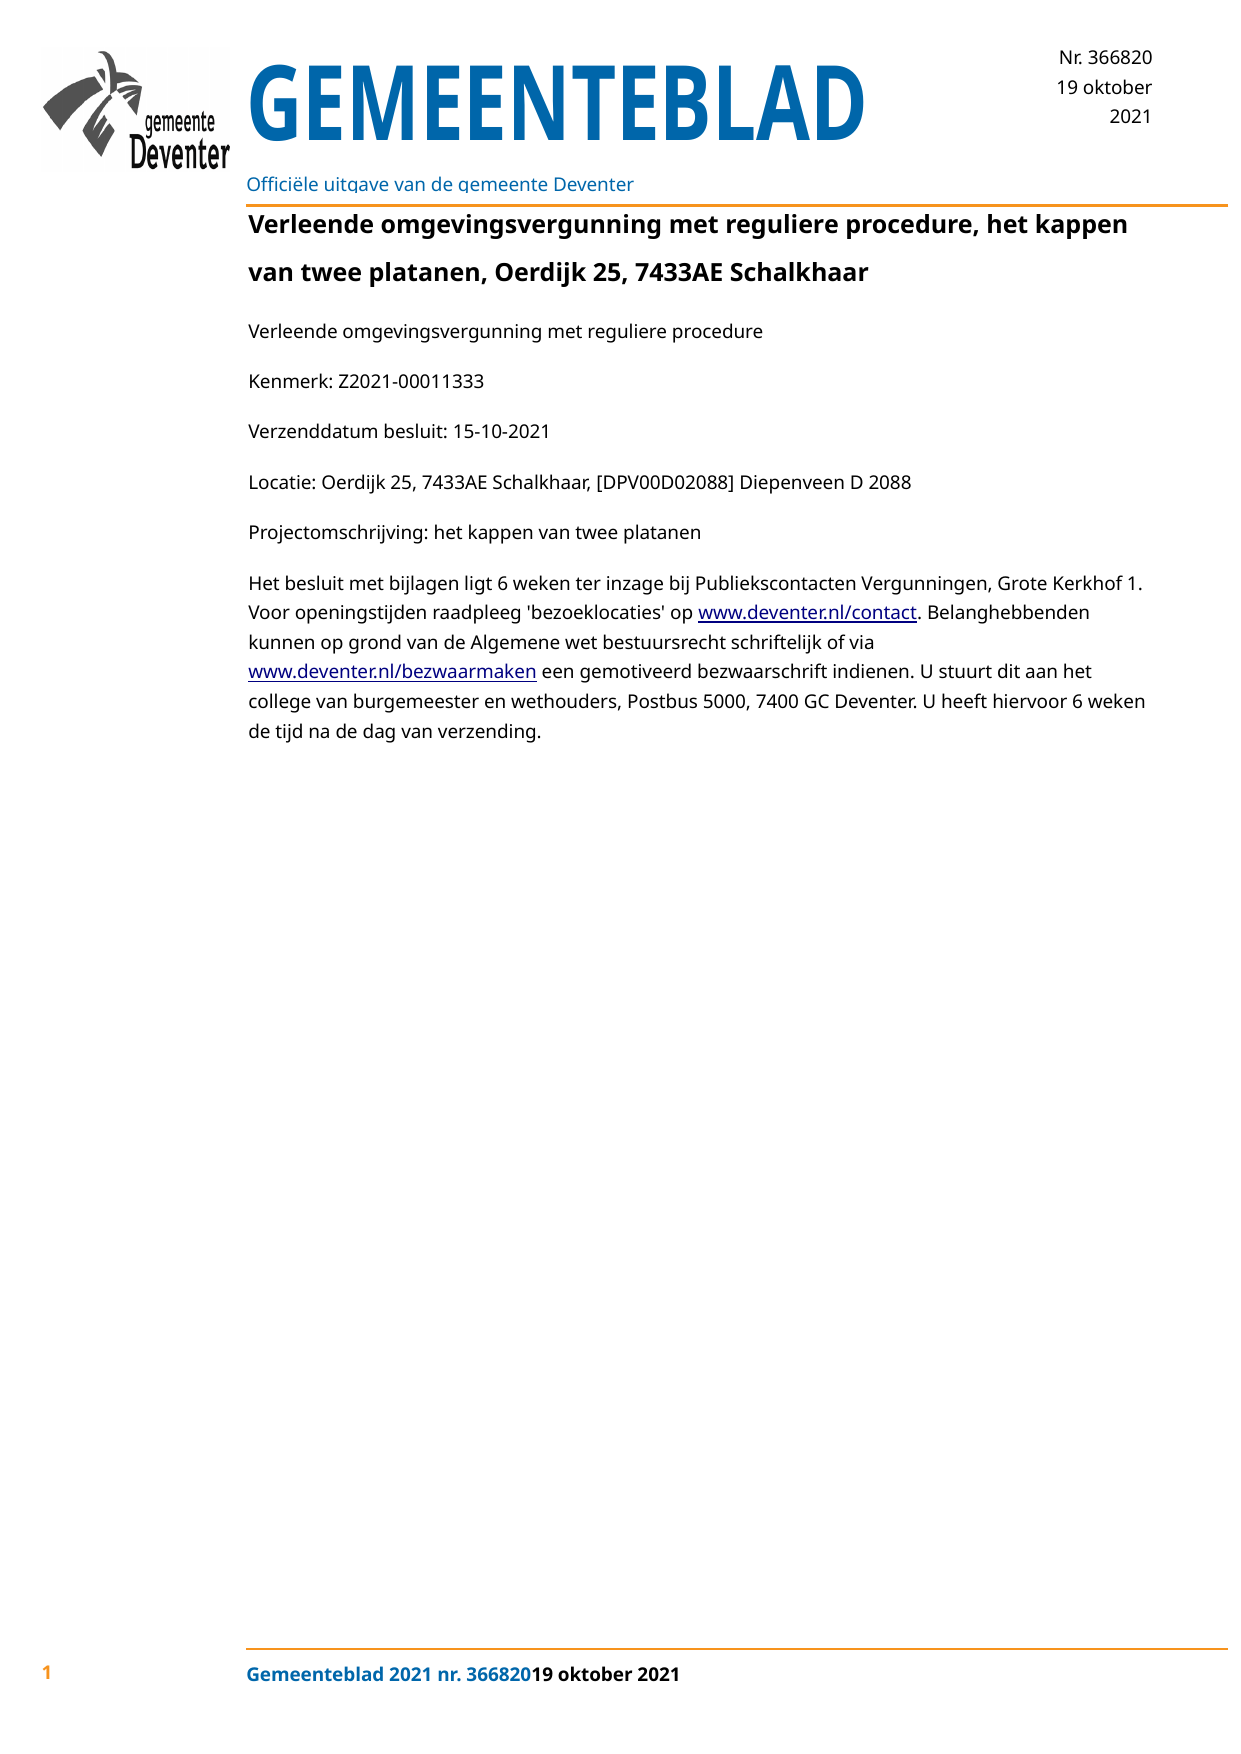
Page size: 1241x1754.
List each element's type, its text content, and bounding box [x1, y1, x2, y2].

text Verleende omgevingsvergunning met reguliere procedure, het kappen van twee platanen, Oerdijk 25, 7433AE Schalkhaar [248, 207, 1152, 288]
text Verleende omgevingsvergunning met reguliere procedure [248, 318, 1152, 344]
text Projectomschrijving: het kappen van twee platanen [248, 519, 1152, 545]
text Locatie: Oerdijk 25, 7433AE Schalkhaar, [DPV00D02088] Diepenveen D 2088 [248, 469, 1152, 495]
text Verzenddatum besluit: 15-10-2021 [248, 419, 1152, 444]
picture [41, 47, 231, 172]
text Het besluit met bijlagen ligt 6 weken ter inzage bij Publiekscontacten Vergunningen, Grote Kerkhof 1. Voor openingstijden raadpleeg 'bezoeklocaties' op www.deventer.nl/contact. Belanghebbenden kunnen op grond van de Algemene wet bestuursrecht schriftelijk of via www.deventer.nl/bezwaarmaken een gemotiveerd bezwaarschrift indienen. U stuurt dit aan het college van burgemeester en wethouders, Postbus 5000, 7400 GC Deventer. U heeft hiervoor 6 weken de tijd na de dag van verzending. [248, 570, 1152, 744]
text Kenmerk: Z2021-00011333 [248, 368, 1152, 394]
